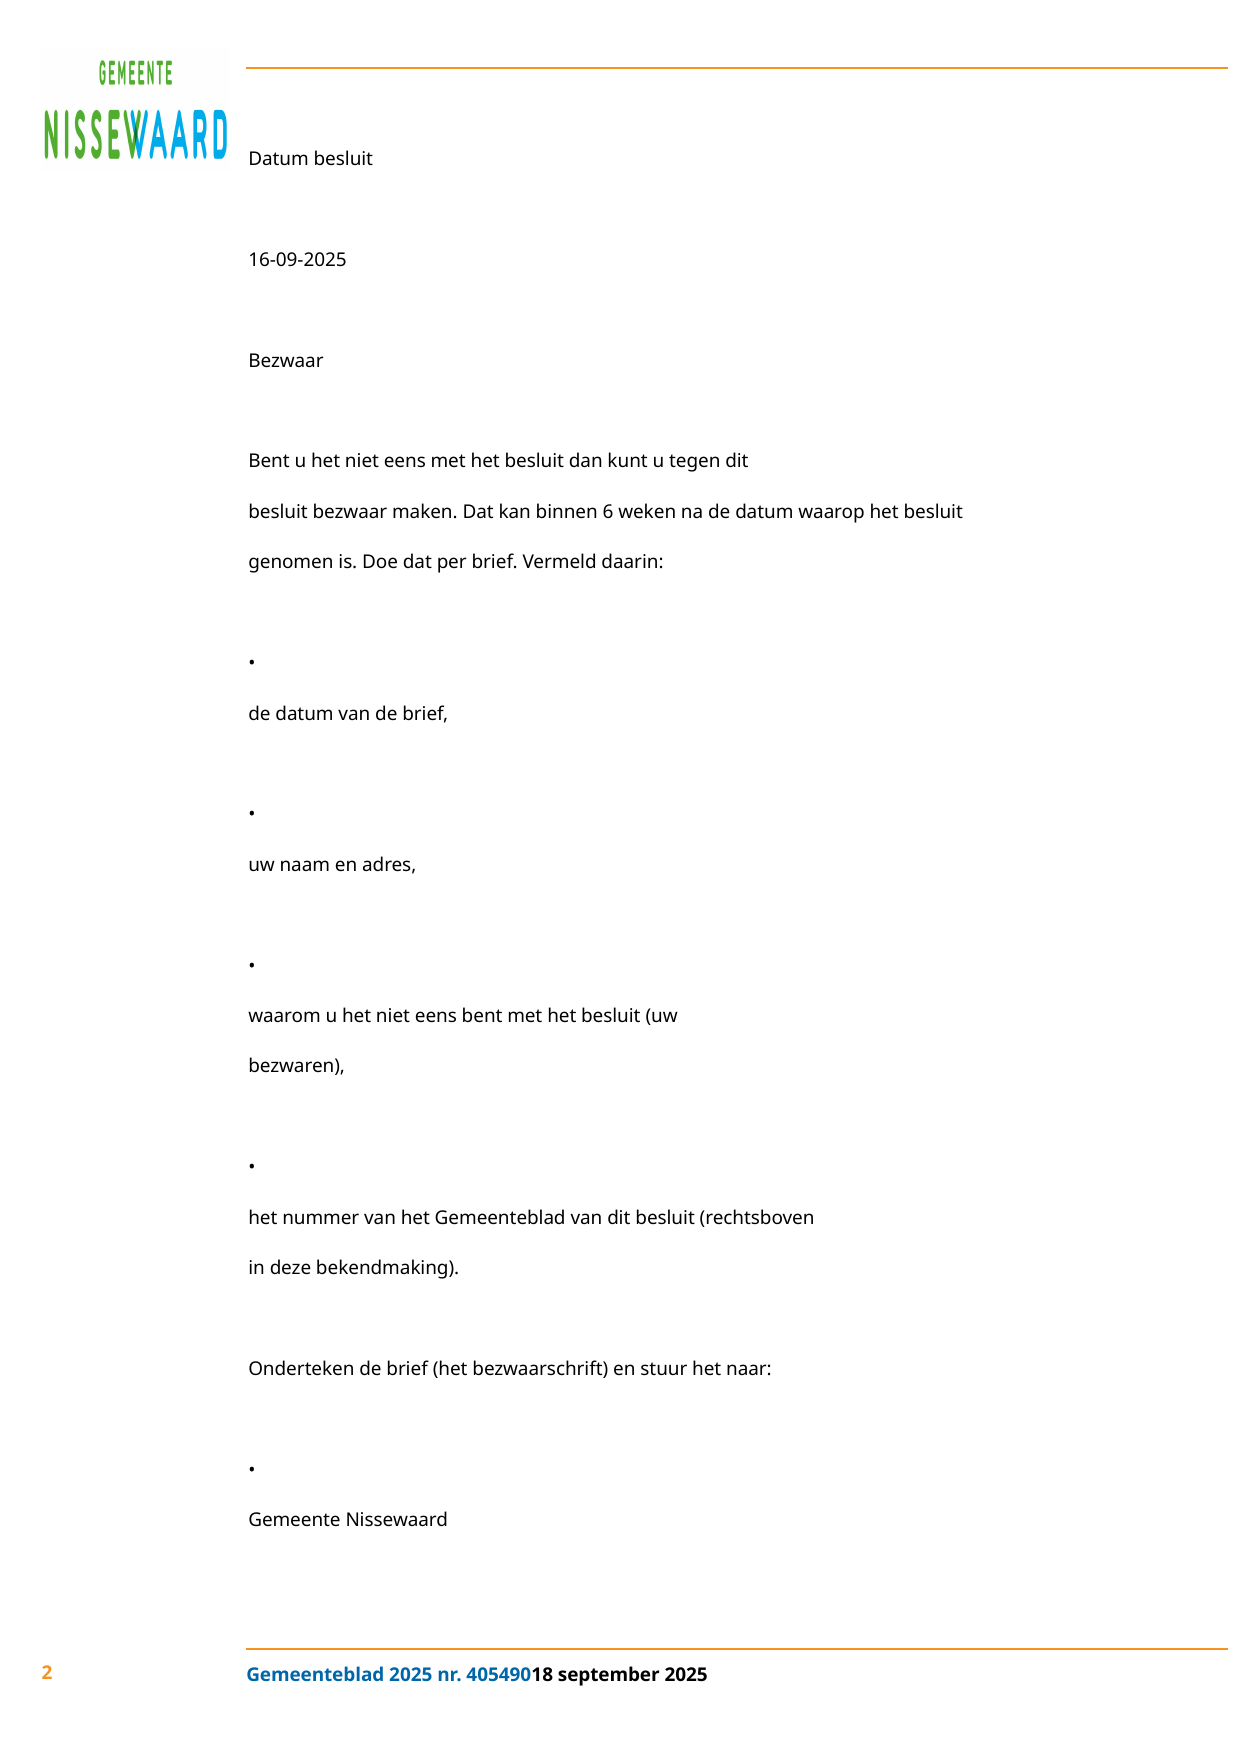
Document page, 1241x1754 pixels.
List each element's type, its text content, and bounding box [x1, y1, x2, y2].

text • [248, 1456, 1152, 1482]
text Onderteken de brief (het bezwaarschrift) en stuur het naar: [248, 1355, 1152, 1381]
text Bezwaar [248, 347, 1152, 373]
text 16-09-2025 [248, 246, 1152, 272]
text • [248, 649, 1152, 675]
text het nummer van het Gemeenteblad van dit besluit (rechtsboven [248, 1204, 1152, 1230]
text Bent u het niet eens met het besluit dan kunt u tegen dit [248, 448, 1152, 473]
text Gemeente Nissewaard [248, 1506, 1152, 1532]
text • [248, 1153, 1152, 1179]
text waarom u het niet eens bent met het besluit (uw [248, 1002, 1152, 1028]
text bezwaren), [248, 1053, 1152, 1078]
text • [248, 801, 1152, 826]
text uw naam en adres, [248, 851, 1152, 877]
text besluit bezwaar maken. Dat kan binnen 6 weken na de datum waarop het besluit [248, 498, 1152, 524]
text de datum van de brief, [248, 700, 1152, 726]
text Datum besluit [248, 145, 1152, 171]
text genomen is. Doe dat per brief. Vermeld daarin: [248, 548, 1152, 574]
text in deze bekendmaking). [248, 1254, 1152, 1280]
picture [41, 47, 231, 172]
text • [248, 952, 1152, 978]
